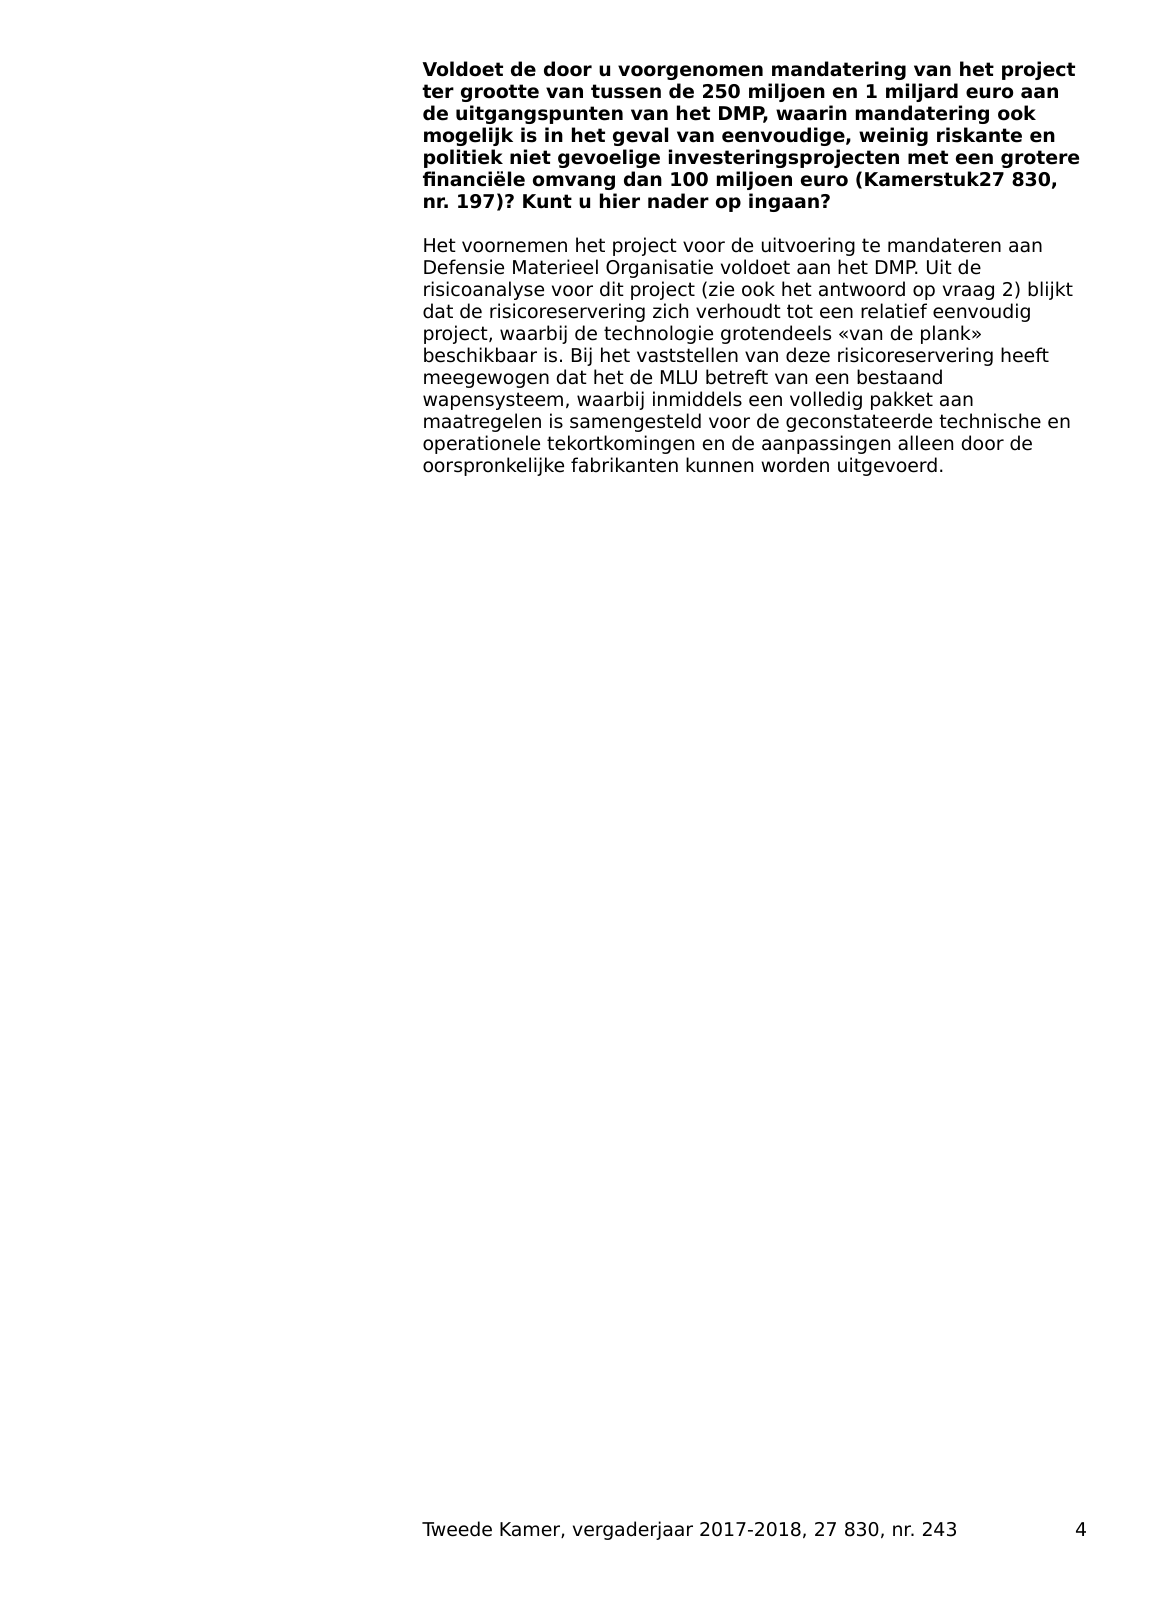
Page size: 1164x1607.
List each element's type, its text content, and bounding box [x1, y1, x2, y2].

text Het voornemen het project voor de uitvoering te mandateren aan Defensie Materieel Organisatie voldoet aan het DMP. Uit de risicoanalyse voor dit project (zie ook het antwoord op vraag 2) blijkt dat de risicoreservering zich verhoudt tot een relatief eenvoudig project, waarbij de technologie grotendeels «van de plank» beschikbaar is. Bij het vaststellen van deze risicoreservering heeft meegewogen dat het de MLU betreft van een bestaand wapensysteem, waarbij inmiddels een volledig pakket aan maatregelen is samengesteld voor de geconstateerde technische en operationele tekortkomingen en de aanpassingen alleen door de oorspronkelijke fabrikanten kunnen worden uitgevoerd. [422, 235, 1087, 477]
text Voldoet de door u voorgenomen mandatering van het project ter grootte van tussen de 250 miljoen en 1 miljard euro aan de uitgangspunten van het DMP, waarin mandatering ook mogelijk is in het geval van eenvoudige, weinig riskante en politiek niet gevoelige investeringsprojecten met een grotere financiële omvang dan 100 miljoen euro (Kamerstuk27 830, nr. 197)? Kunt u hier nader op ingaan? [422, 59, 1087, 213]
